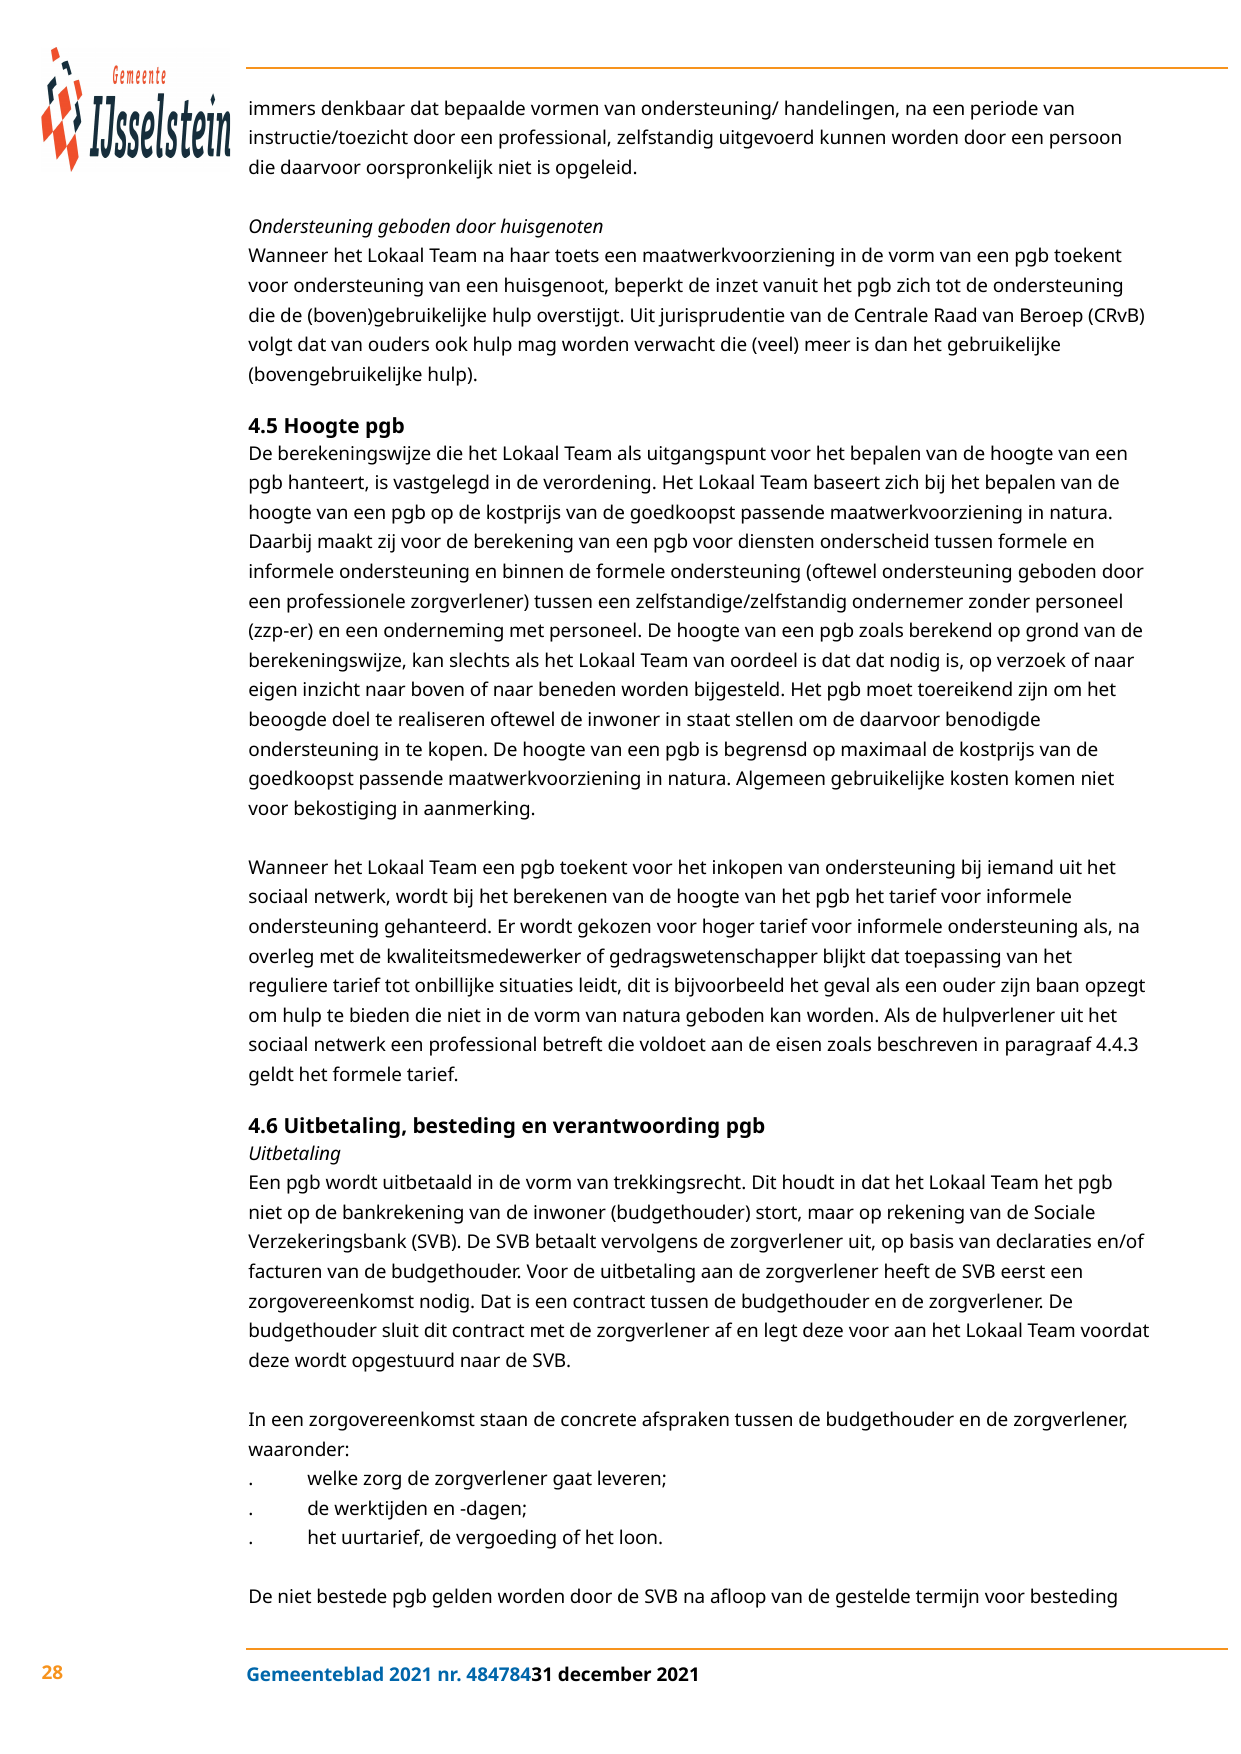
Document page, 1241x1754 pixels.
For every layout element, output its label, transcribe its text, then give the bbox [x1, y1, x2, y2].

list de werktijden en -dagen; [248, 1495, 1152, 1521]
text Wanneer het Lokaal Team een pgb toekent voor het inkopen van ondersteuning bij iemand uit het sociaal netwerk, wordt bij het berekenen van de hoogte van het pgb het tarief voor informele ondersteuning gehanteerd. Er wordt gekozen voor hoger tarief voor informele ondersteuning als, na overleg met de kwaliteitsmedewerker of gedragswetenschapper blijkt dat toepassing van het reguliere tarief tot onbillijke situaties leidt, dit is bijvoorbeeld het geval als een ouder zijn baan opzegt om hulp te bieden die niet in de vorm van natura geboden kan worden. Als de hulpverlener uit het sociaal netwerk een professional betreft die voldoet aan de eisen zoals beschreven in paragraaf 4.4.3 geldt het formele tarief. [248, 854, 1152, 1087]
text De niet bestede pgb gelden worden door de SVB na afloop van de gestelde termijn voor besteding [248, 1584, 1152, 1609]
list het uurtarief, de vergoeding of het loon. [248, 1524, 1152, 1550]
text immers denkbaar dat bepaalde vormen van ondersteuning/ handelingen, na een periode van instructie/toezicht door een professional, zelfstandig uitgevoerd kunnen worden door een persoon die daarvoor oorspronkelijk niet is opgeleid. [248, 95, 1152, 180]
text In een zorgovereenkomst staan de concrete afspraken tussen de budgethouder en de zorgverlener, waaronder: [248, 1406, 1152, 1462]
text Ondersteuning geboden door huisgenoten [248, 213, 1152, 239]
text 4.6 Uitbetaling, besteding en verantwoording pgb [248, 1112, 1152, 1140]
text De berekeningswijze die het Lokaal Team als uitgangspunt voor het bepalen van de hoogte van een pgb hanteert, is vastgelegd in de verordening. Het Lokaal Team baseert zich bij het bepalen van de hoogte van een pgb op de kostprijs van de goedkoopst passende maatwerkvoorziening in natura. Daarbij maakt zij voor de berekening van een pgb voor diensten onderscheid tussen formele en informele ondersteuning en binnen de formele ondersteuning (oftewel ondersteuning geboden door een professionele zorgverlener) tussen een zelfstandige/zelfstandig ondernemer zonder personeel (zzp-er) en een onderneming met personeel. De hoogte van een pgb zoals berekend op grond van de berekeningswijze, kan slechts als het Lokaal Team van oordeel is dat dat nodig is, op verzoek of naar eigen inzicht naar boven of naar beneden worden bijgesteld. Het pgb moet toereikend zijn om het beoogde doel te realiseren oftewel de inwoner in staat stellen om de daarvoor benodigde ondersteuning in te kopen. De hoogte van een pgb is begrensd op maximaal de kostprijs van de goedkoopst passende maatwerkvoorziening in natura. Algemeen gebruikelijke kosten komen niet voor bekostiging in aanmerking. [248, 440, 1152, 821]
text Uitbetaling [248, 1140, 1152, 1166]
text 4.5 Hoogte pgb [248, 411, 1152, 440]
picture [41, 47, 231, 172]
text Een pgb wordt uitbetaald in de vorm van trekkingsrecht. Dit houdt in dat het Lokaal Team het pgb niet op de bankrekening van de inwoner (budgethouder) stort, maar op rekening van de Sociale Verzekeringsbank (SVB). De SVB betaalt vervolgens de zorgverlener uit, op basis van declaraties en/of facturen van de budgethouder. Voor de uitbetaling aan de zorgverlener heeft de SVB eerst een zorgovereenkomst nodig. Dat is een contract tussen de budgethouder en de zorgverlener. De budgethouder sluit dit contract met de zorgverlener af en legt deze voor aan het Lokaal Team voordat deze wordt opgestuurd naar de SVB. [248, 1169, 1152, 1373]
text Wanneer het Lokaal Team na haar toets een maatwerkvoorziening in de vorm van een pgb toekent voor ondersteuning van een huisgenoot, beperkt de inzet vanuit het pgb zich tot de ondersteuning die de (boven)gebruikelijke hulp overstijgt. Uit jurisprudentie van de Centrale Raad van Beroep (CRvB) volgt dat van ouders ook hulp mag worden verwacht die (veel) meer is dan het gebruikelijke (bovengebruikelijke hulp). [248, 243, 1152, 387]
list welke zorg de zorgverlener gaat leveren; [248, 1465, 1152, 1491]
